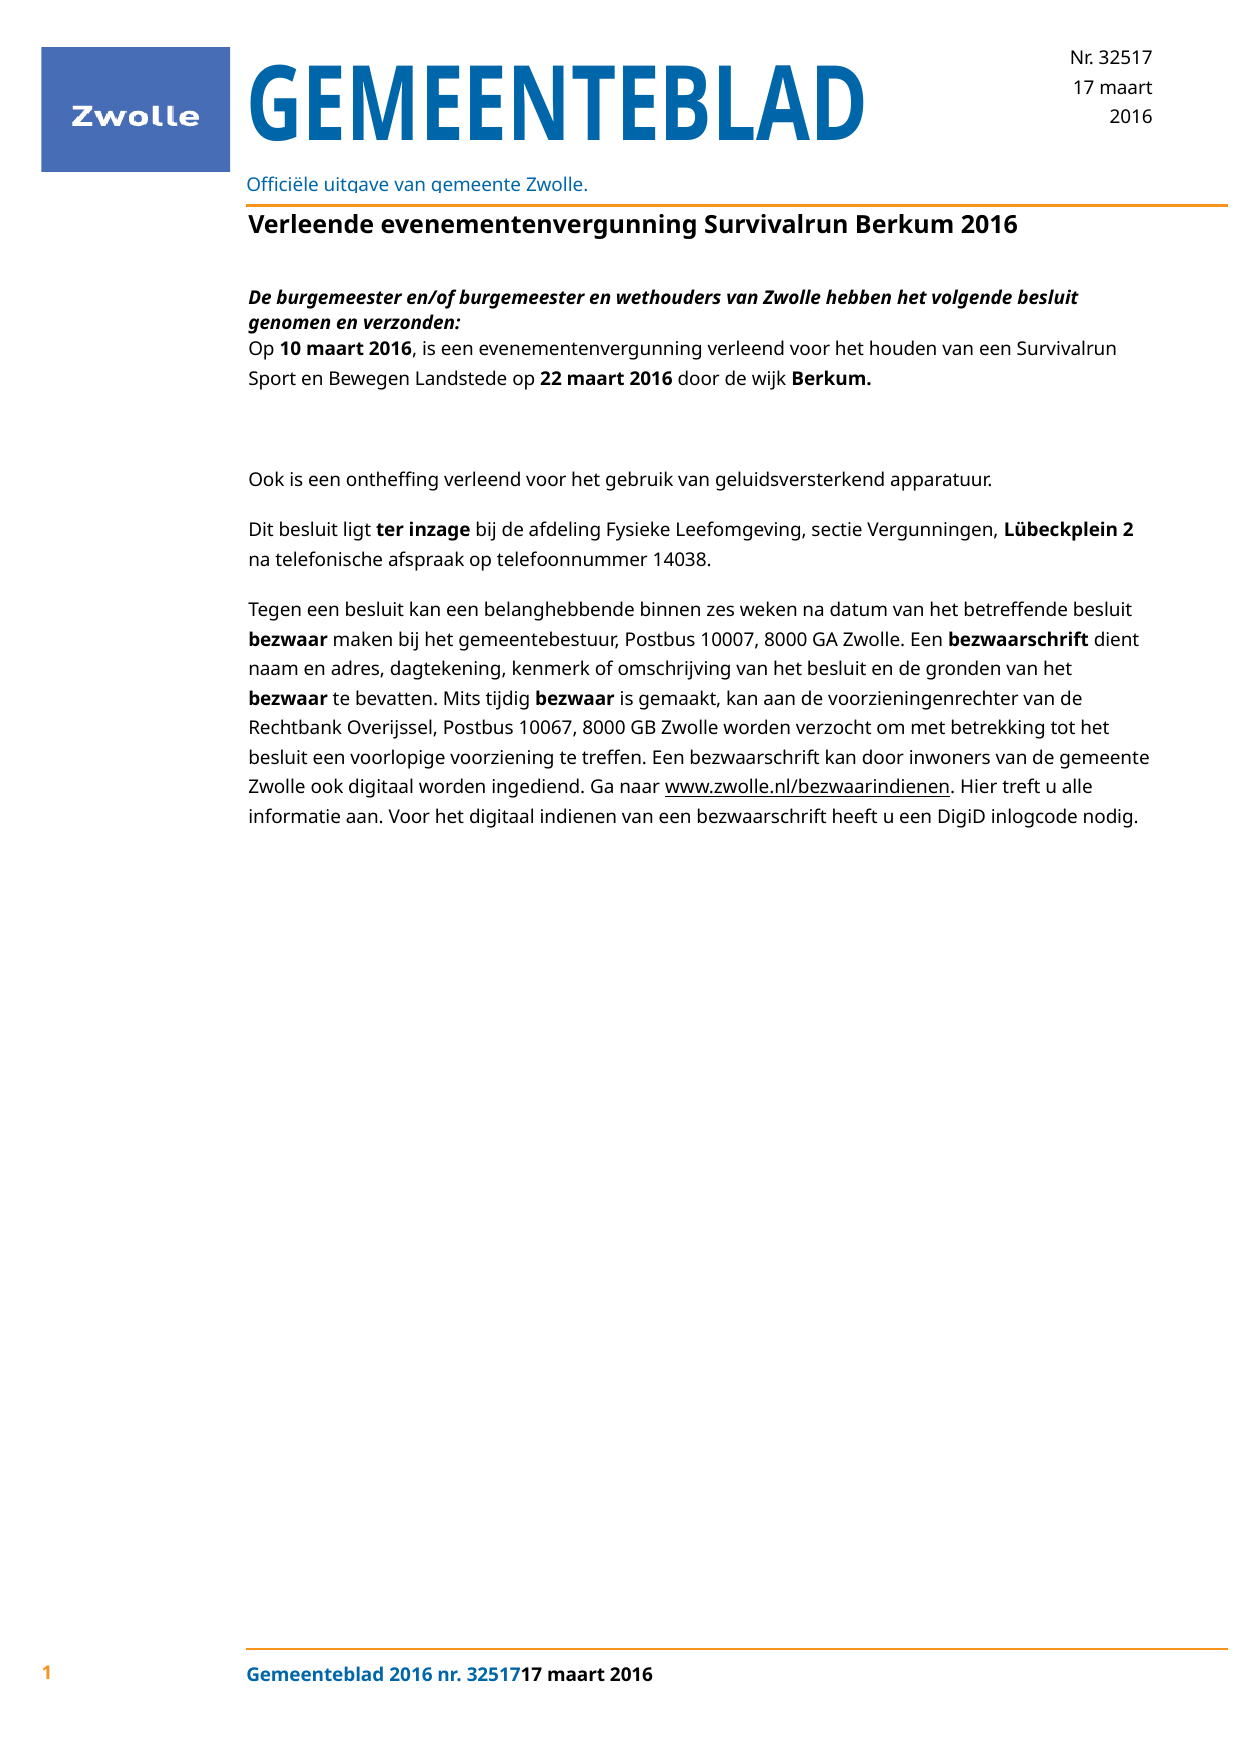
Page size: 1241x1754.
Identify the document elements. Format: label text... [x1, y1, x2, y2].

text De burgemeester en/of burgemeester en wethouders van Zwolle hebben het volgende besluit genomen en verzonden: [248, 284, 1152, 335]
text Tegen een besluit kan een belanghebbende binnen zes weken na datum van het betreffende besluit bezwaar maken bij het gemeentebestuur, Postbus 10007, 8000 GA Zwolle. Een bezwaarschrift dient naam en adres, dagtekening, kenmerk of omschrijving van het besluit en de gronden van het bezwaar te bevatten. Mits tijdig bezwaar is gemaakt, kan aan de voorzieningenrechter van de Rechtbank Overijssel, Postbus 10067, 8000 GB Zwolle worden verzocht om met betrekking tot het besluit een voorlopige voorziening te treffen. Een bezwaarschrift kan door inwoners van de gemeente Zwolle ook digitaal worden ingediend. Ga naar www.zwolle.nl/bezwaarindienen. Hier treft u alle informatie aan. Voor het digitaal indienen van een bezwaarschrift heeft u een DigiD inlogcode nodig. [248, 596, 1152, 829]
text Dit besluit ligt ter inzage bij de afdeling Fysieke Leefomgeving, sectie Vergunningen, Lübeckplein 2 na telefonische afspraak op telefoonnummer 14038. [248, 516, 1152, 571]
picture [41, 47, 231, 172]
text Op 10 maart 2016, is een evenementenvergunning verleend voor het houden van een Survivalrun Sport en Bewegen Landstede op 22 maart 2016 door de wijk Berkum. [248, 335, 1152, 391]
text Verleende evenementenvergunning Survivalrun Berkum 2016 [248, 207, 1152, 241]
text Ook is een ontheffing verleend voor het gebruik van geluidsversterkend apparatuur. [248, 466, 1152, 491]
